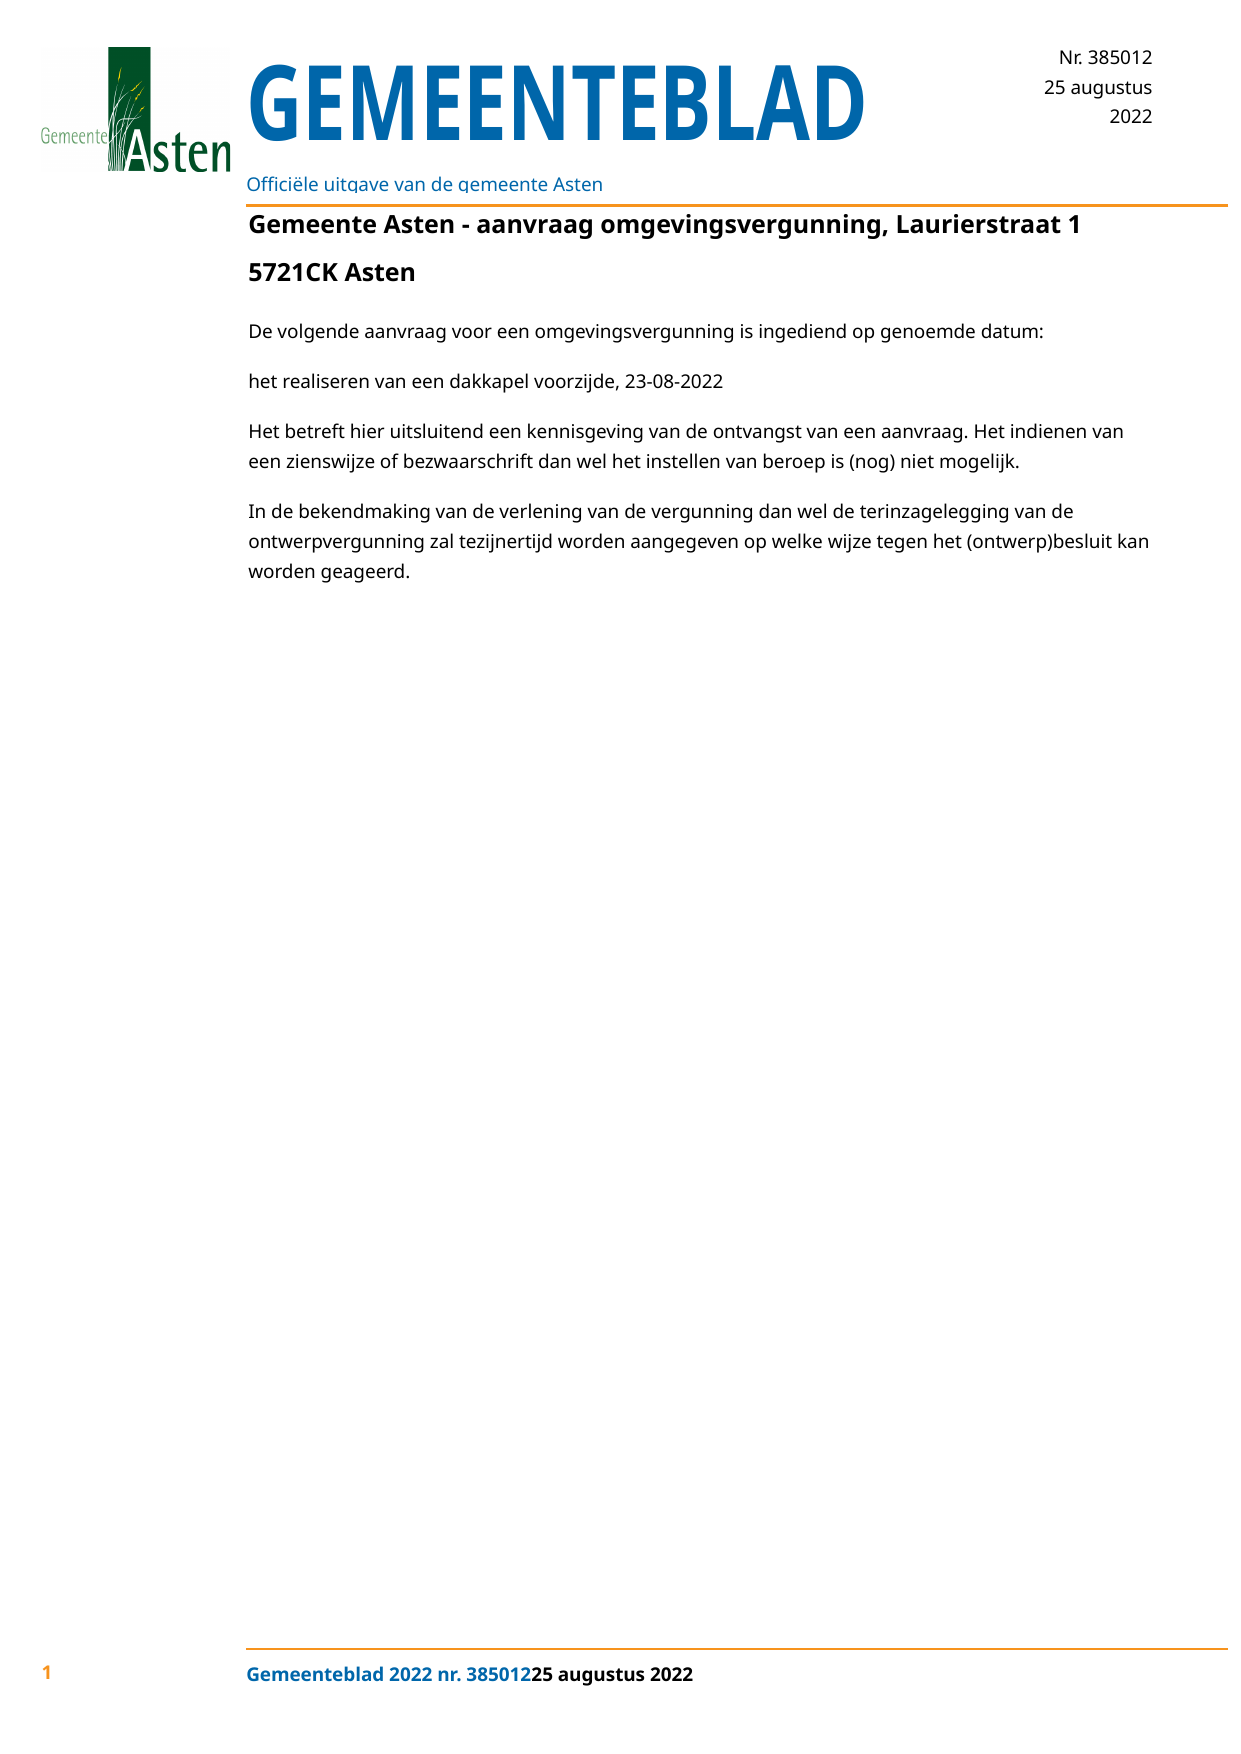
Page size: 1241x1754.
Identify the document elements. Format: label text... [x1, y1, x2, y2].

text In de bekendmaking van de verlening van de vergunning dan wel de terinzagelegging van de ontwerpvergunning zal tezijnertijd worden aangegeven op welke wijze tegen het (ontwerp)besluit kan worden geageerd. [248, 499, 1152, 584]
text Het betreft hier uitsluitend een kennisgeving van de ontvangst van een aanvraag. Het indienen van een zienswijze of bezwaarschrift dan wel het instellen van beroep is (nog) niet mogelijk. [248, 419, 1152, 474]
text De volgende aanvraag voor een omgevingsvergunning is ingediend op genoemde datum: [248, 318, 1152, 344]
text Gemeente Asten - aanvraag omgevingsvergunning, Laurierstraat 1 5721CK Asten [248, 207, 1152, 288]
text het realiseren van een dakkapel voorzijde, 23-08-2022 [248, 368, 1152, 394]
picture [41, 47, 231, 172]
